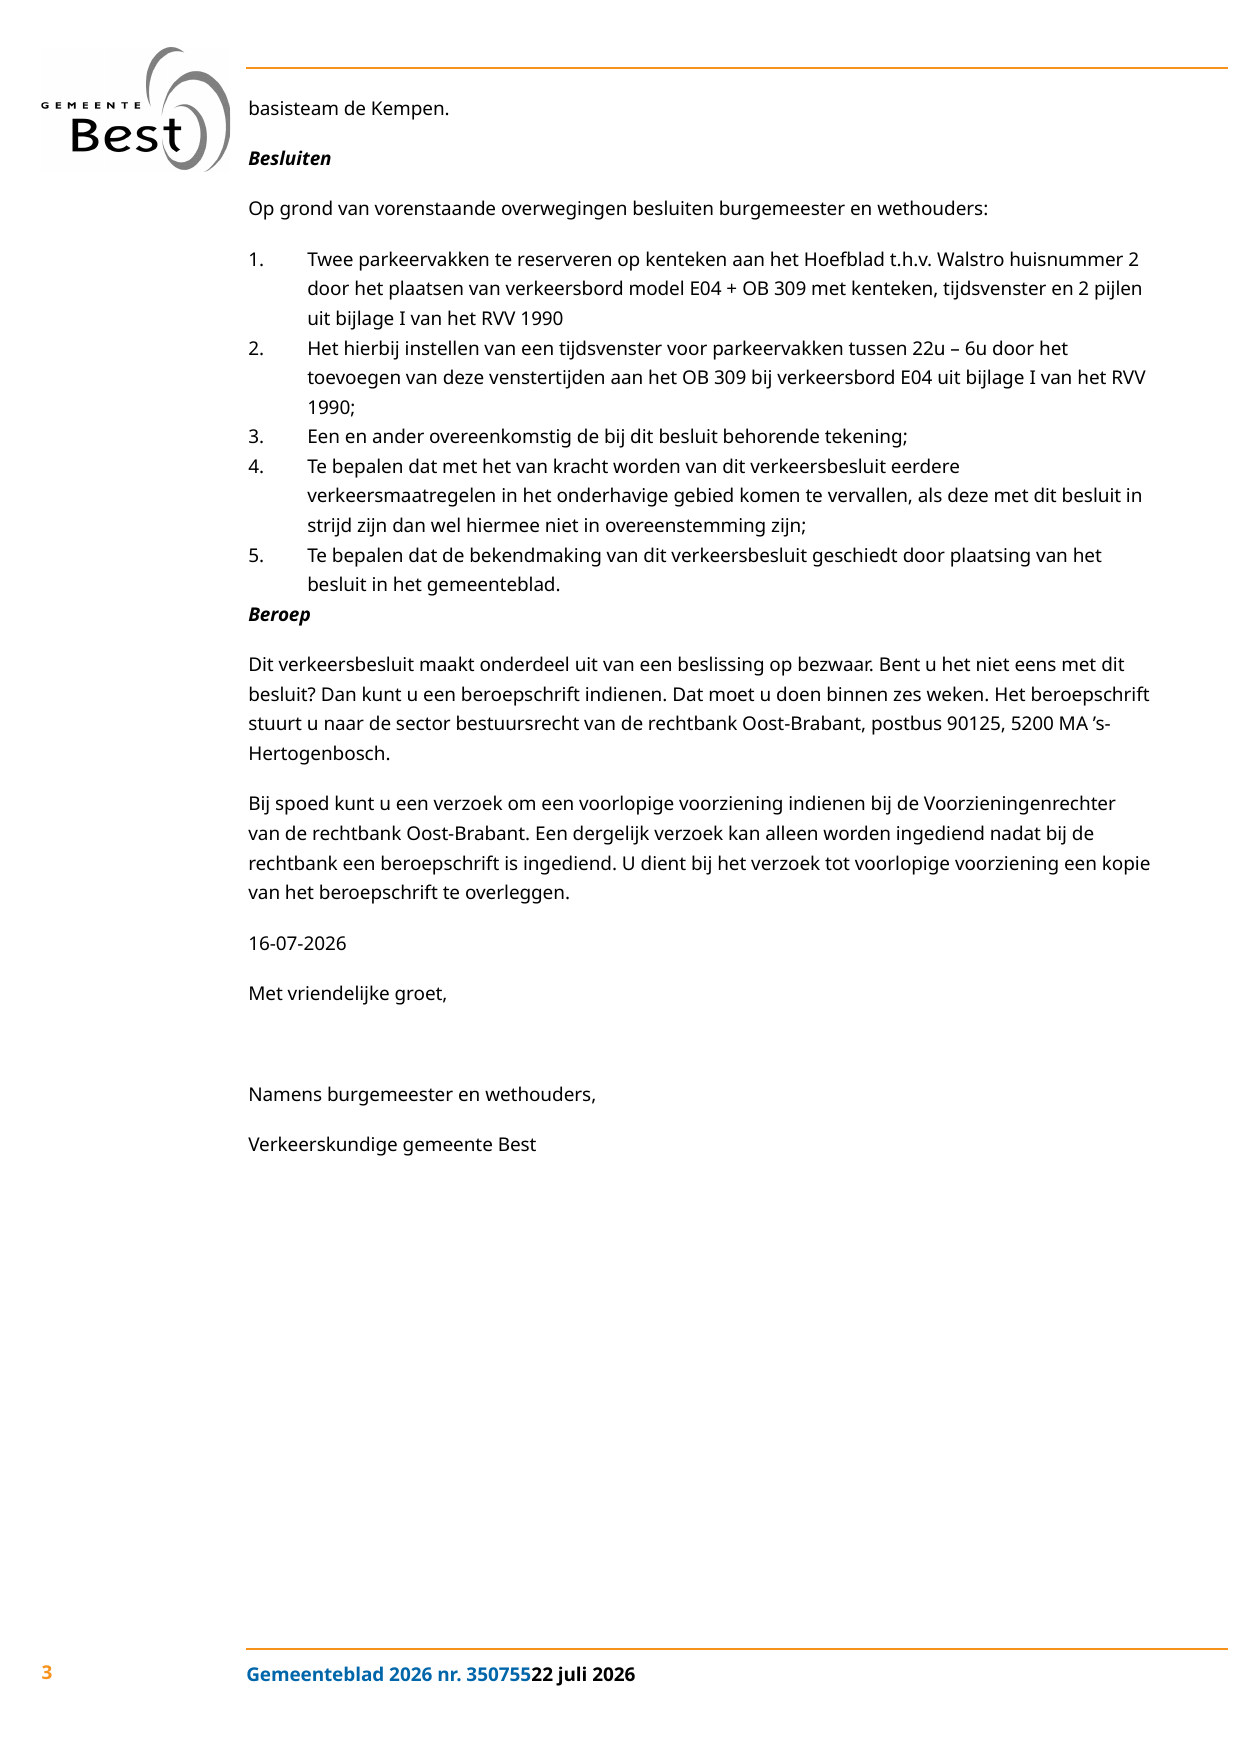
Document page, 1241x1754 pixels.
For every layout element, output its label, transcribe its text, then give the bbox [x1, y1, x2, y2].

list Het hierbij instellen van een tijdsvenster voor parkeervakken tussen 22u – 6u door het toevoegen van deze venstertijden aan het OB 309 bij verkeersbord E04 uit bijlage I van het RVV 1990; [248, 335, 1152, 420]
list Te bepalen dat de bekendmaking van dit verkeersbesluit geschiedt door plaatsing van het besluit in het gemeenteblad. [248, 542, 1152, 597]
text basisteam de Kempen. [248, 95, 1152, 121]
text Besluiten [248, 145, 1152, 171]
text Dit verkeersbesluit maakt onderdeel uit van een beslissing op bezwaar. Bent u het niet eens met dit besluit? Dan kunt u een beroepschrift indienen. Dat moet u doen binnen zes weken. Het beroepschrift stuurt u naar de sector bestuursrecht van de rechtbank Oost-Brabant, postbus 90125, 5200 MA ’s-Hertogenbosch. [248, 651, 1152, 766]
text Bij spoed kunt u een verzoek om een voorlopige voorziening indienen bij de Voorzieningenrechter van de rechtbank Oost-Brabant. Een dergelijk verzoek kan alleen worden ingediend nadat bij de rechtbank een beroepschrift is ingediend. U dient bij het verzoek tot voorlopige voorziening een kopie van het beroepschrift te overleggen. [248, 791, 1152, 905]
list Twee parkeervakken te reserveren op kenteken aan het Hoefblad t.h.v. Walstro huisnummer 2 door het plaatsen van verkeersbord model E04 + OB 309 met kenteken, tijdsvenster en 2 pijlen uit bijlage I van het RVV 1990 [248, 246, 1152, 331]
text Namens burgemeester en wethouders, [248, 1081, 1152, 1107]
text Beroep [248, 601, 1152, 627]
list Een en ander overeenkomstig de bij dit besluit behorende tekening; [248, 423, 1152, 449]
text Verkeerskundige gemeente Best [248, 1131, 1152, 1157]
list Te bepalen dat met het van kracht worden van dit verkeersbesluit eerdere verkeersmaatregelen in het onderhavige gebied komen te vervallen, als deze met dit besluit in strijd zijn dan wel hiermee niet in overeenstemming zijn; [248, 453, 1152, 538]
picture [41, 47, 231, 172]
text Op grond van vorenstaande overwegingen besluiten burgemeester en wethouders: [248, 196, 1152, 221]
text Met vriendelijke groet, [248, 980, 1152, 1006]
text 16-07-2026 [248, 930, 1152, 956]
